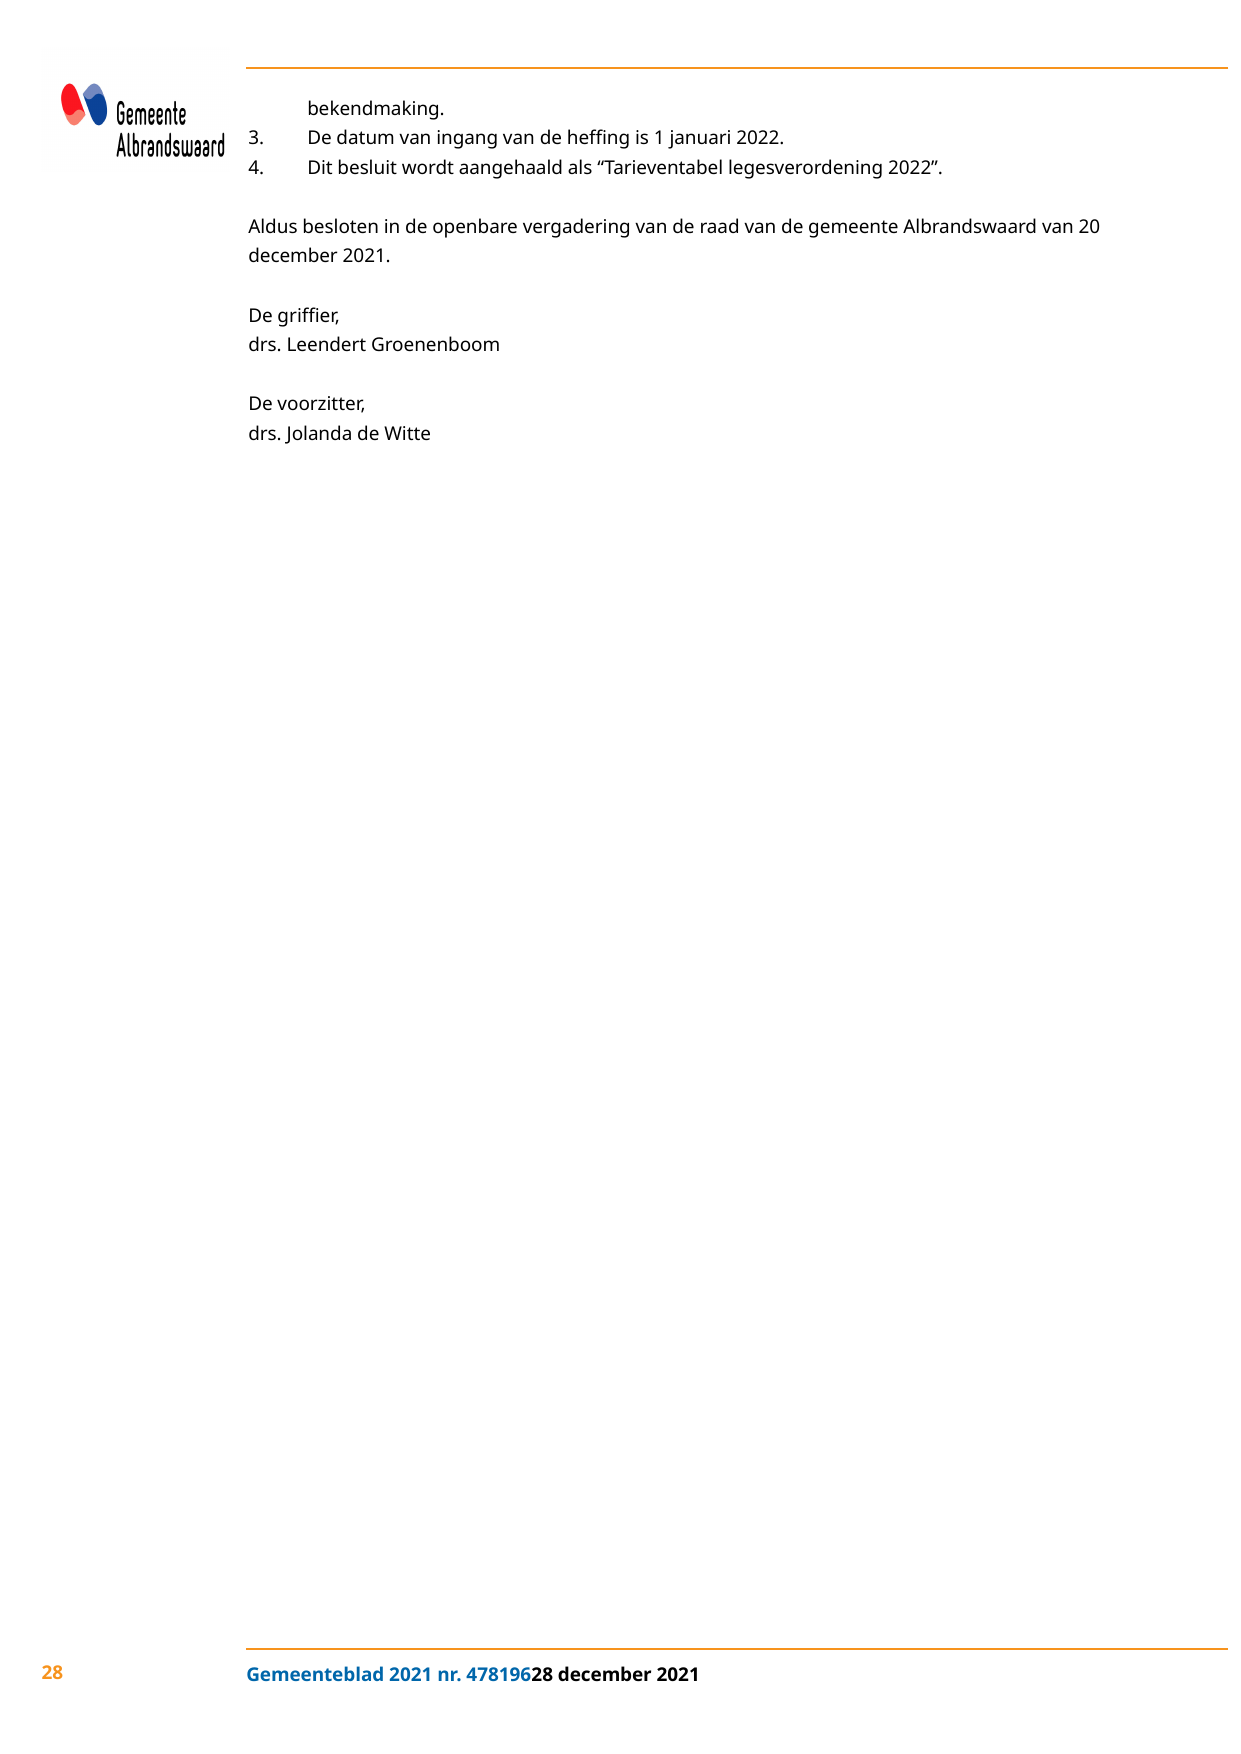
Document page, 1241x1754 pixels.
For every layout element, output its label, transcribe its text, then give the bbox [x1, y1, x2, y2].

picture [41, 47, 231, 172]
list Dit besluit wordt aangehaald als “Tarieventabel legesverordening 2022”. [248, 154, 1152, 180]
list De datum van ingang van de heffing is 1 januari 2022. [248, 124, 1152, 150]
text drs. Leendert Groenenboom [248, 331, 1152, 357]
text De voorzitter, [248, 391, 1152, 416]
list bekendmaking. [248, 95, 1152, 121]
text drs. Jolanda de Witte [248, 420, 1152, 446]
text Aldus besloten in de openbare vergadering van de raad van de gemeente Albrandswaard van 20 december 2021. [248, 213, 1152, 268]
text De griffier, [248, 302, 1152, 328]
